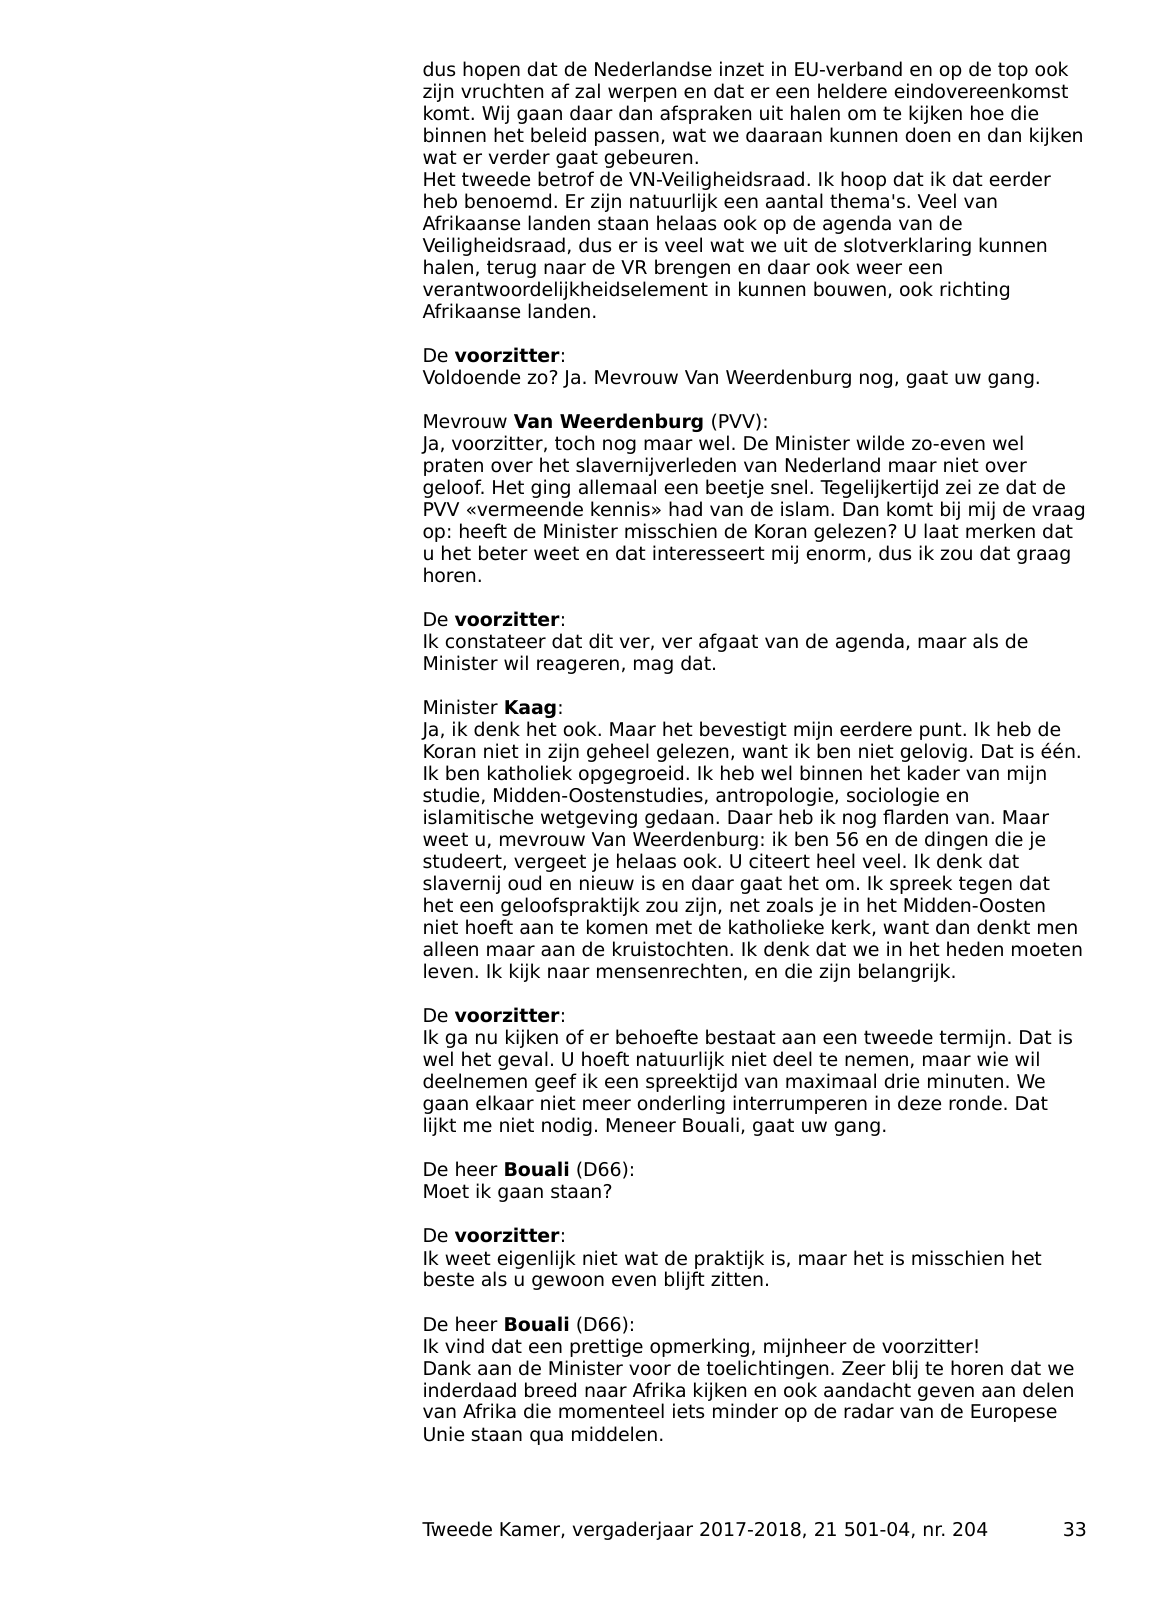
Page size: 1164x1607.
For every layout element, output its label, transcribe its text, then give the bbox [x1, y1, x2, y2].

text Dank aan de Minister voor de toelichtingen. Zeer blij te horen dat we inderdaad breed naar Afrika kijken en ook aandacht geven aan delen van Afrika die momenteel iets minder op de radar van de Europese Unie staan qua middelen. [422, 1357, 1087, 1445]
text De voorzitter: [422, 1005, 1087, 1027]
text Ik vind dat een prettige opmerking, mijnheer de voorzitter! [422, 1336, 1087, 1357]
text De heer Bouali (D66): [422, 1159, 1087, 1181]
text De voorzitter: [422, 1225, 1087, 1247]
text Mevrouw Van Weerdenburg (PVV): [422, 411, 1087, 433]
text Ik weet eigenlijk niet wat de praktijk is, maar het is misschien het beste als u gewoon even blijft zitten. [422, 1247, 1087, 1291]
text Ja, ik denk het ook. Maar het bevestigt mijn eerdere punt. Ik heb de Koran niet in zijn geheel gelezen, want ik ben niet gelovig. Dat is één. Ik ben katholiek opgegroeid. Ik heb wel binnen het kader van mijn studie, Midden-Oostenstudies, antropologie, sociologie en islamitische wetgeving gedaan. Daar heb ik nog flarden van. Maar weet u, mevrouw Van Weerdenburg: ik ben 56 en de dingen die je studeert, vergeet je helaas ook. U citeert heel veel. Ik denk dat slavernij oud en nieuw is en daar gaat het om. Ik spreek tegen dat het een geloofspraktijk zou zijn, net zoals je in het Midden-Oosten niet hoeft aan te komen met de katholieke kerk, want dan denkt men alleen maar aan de kruistochten. Ik denk dat we in het heden moeten leven. Ik kijk naar mensenrechten, en die zijn belangrijk. [422, 719, 1087, 983]
text Ja, voorzitter, toch nog maar wel. De Minister wilde zo-even wel praten over het slavernijverleden van Nederland maar niet over geloof. Het ging allemaal een beetje snel. Tegelijkertijd zei ze dat de PVV «vermeende kennis» had van de islam. Dan komt bij mij de vraag op: heeft de Minister misschien de Koran gelezen? U laat merken dat u het beter weet en dat interesseert mij enorm, dus ik zou dat graag horen. [422, 433, 1087, 587]
text Het tweede betrof de VN-Veiligheidsraad. Ik hoop dat ik dat eerder heb benoemd. Er zijn natuurlijk een aantal thema's. Veel van Afrikaanse landen staan helaas ook op de agenda van de Veiligheidsraad, dus er is veel wat we uit de slotverklaring kunnen halen, terug naar de VR brengen en daar ook weer een verantwoordelijkheidselement in kunnen bouwen, ook richting Afrikaanse landen. [422, 169, 1087, 323]
text Ik ga nu kijken of er behoefte bestaat aan een tweede termijn. Dat is wel het geval. U hoeft natuurlijk niet deel te nemen, maar wie wil deelnemen geef ik een spreektijd van maximaal drie minuten. We gaan elkaar niet meer onderling interrumperen in deze ronde. Dat lijkt me niet nodig. Meneer Bouali, gaat uw gang. [422, 1027, 1087, 1137]
text dus hopen dat de Nederlandse inzet in EU-verband en op de top ook zijn vruchten af zal werpen en dat er een heldere eindovereenkomst komt. Wij gaan daar dan afspraken uit halen om te kijken hoe die binnen het beleid passen, wat we daaraan kunnen doen en dan kijken wat er verder gaat gebeuren. [422, 59, 1087, 169]
text Voldoende zo? Ja. Mevrouw Van Weerdenburg nog, gaat uw gang. [422, 367, 1087, 389]
text De voorzitter: [422, 609, 1087, 631]
text De voorzitter: [422, 345, 1087, 367]
text Moet ik gaan staan? [422, 1181, 1087, 1203]
text Ik constateer dat dit ver, ver afgaat van de agenda, maar als de Minister wil reageren, mag dat. [422, 631, 1087, 675]
text De heer Bouali (D66): [422, 1313, 1087, 1336]
text Minister Kaag: [422, 697, 1087, 719]
